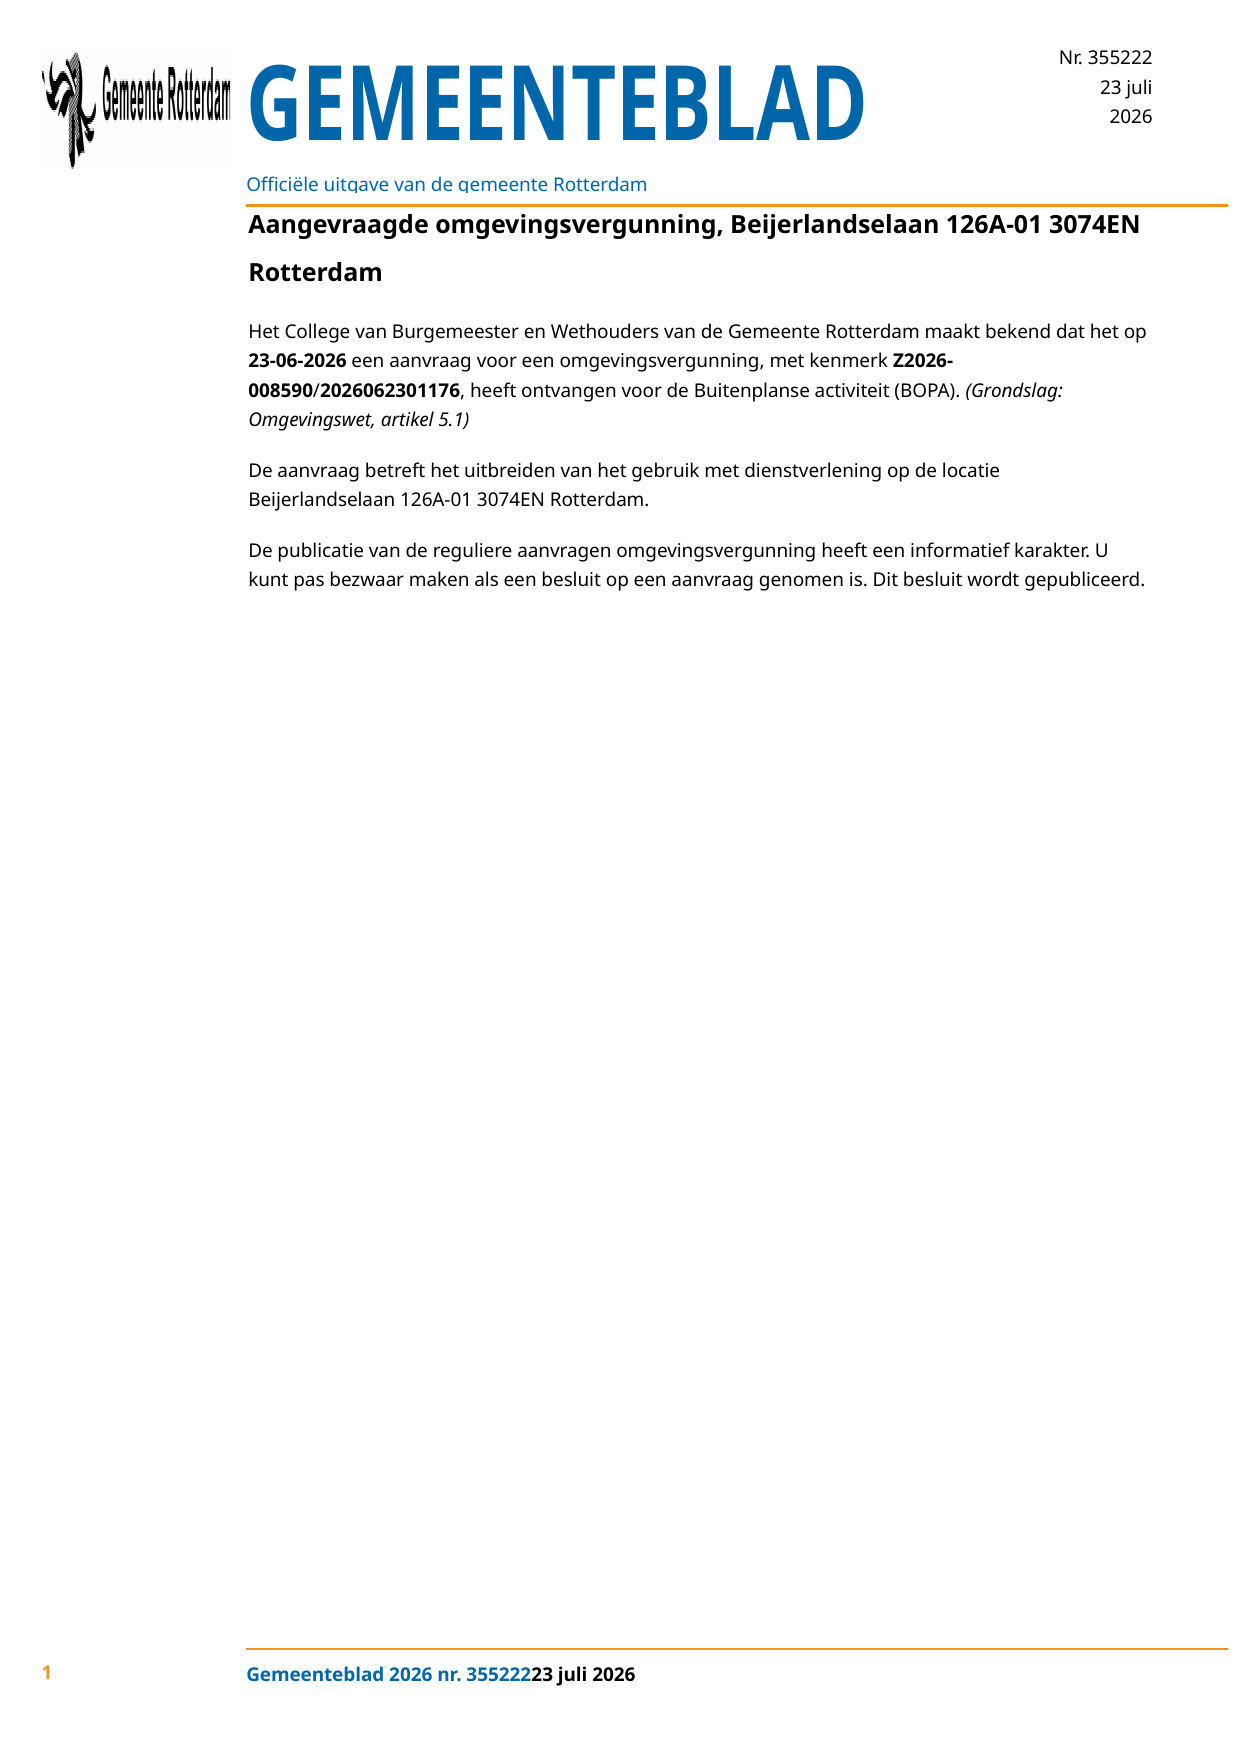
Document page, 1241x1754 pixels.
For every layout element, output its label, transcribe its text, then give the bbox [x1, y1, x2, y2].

text Aangevraagde omgevingsvergunning, Beijerlandselaan 126A-01 3074EN Rotterdam [248, 207, 1152, 288]
text Het College van Burgemeester en Wethouders van de Gemeente Rotterdam maakt bekend dat het op 23-06-2026 een aanvraag voor een omgevingsvergunning, met kenmerk Z2026-008590/2026062301176, heeft ontvangen voor de Buitenplanse activiteit (BOPA). (Grondslag: Omgevingswet, artikel 5.1) [248, 318, 1152, 432]
text De publicatie van de reguliere aanvragen omgevingsvergunning heeft een informatief karakter. U kunt pas bezwaar maken als een besluit op een aanvraag genomen is. Dit besluit wordt gepubliceerd. [248, 537, 1152, 592]
picture [41, 47, 231, 172]
text De aanvraag betreft het uitbreiden van het gebruik met dienstverlening op de locatie Beijerlandselaan 126A-01 3074EN Rotterdam. [248, 457, 1152, 512]
